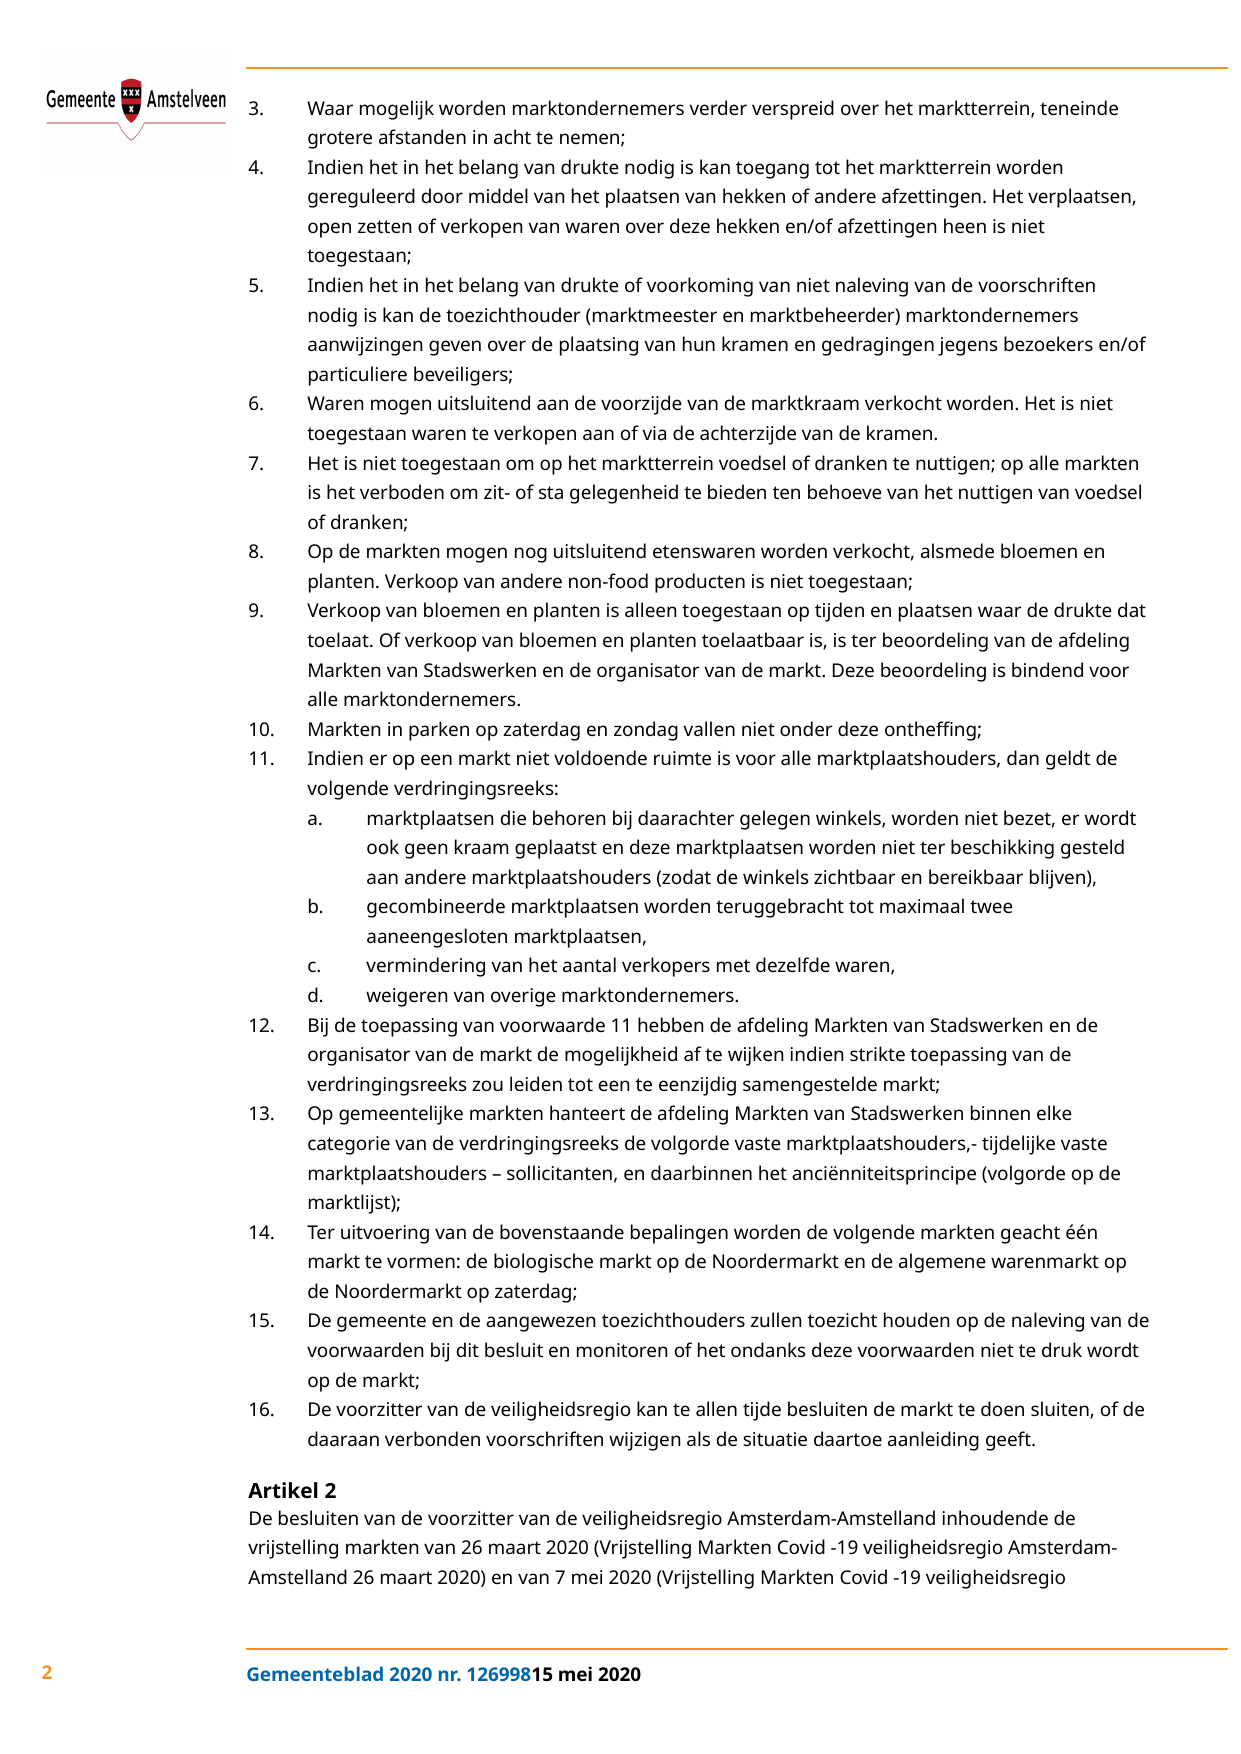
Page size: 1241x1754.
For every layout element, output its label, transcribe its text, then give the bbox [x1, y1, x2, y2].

list De voorzitter van de veiligheidsregio kan te allen tijde besluiten de markt te doen sluiten, of de daaraan verbonden voorschriften wijzigen als de situatie daartoe aanleiding geeft. [248, 1396, 1152, 1452]
list Indien het in het belang van drukte of voorkoming van niet naleving van de voorschriften nodig is kan de toezichthouder (marktmeester en marktbeheerder) marktondernemers aanwijzingen geven over de plaatsing van hun kramen en gedragingen jegens bezoekers en/of particuliere beveiligers; [248, 272, 1152, 387]
list weigeren van overige marktondernemers. [307, 982, 1152, 1008]
list De gemeente en de aangewezen toezichthouders zullen toezicht houden op de naleving van de voorwaarden bij dit besluit en monitoren of het ondanks deze voorwaarden niet te druk wordt op de markt; [248, 1308, 1152, 1393]
text Artikel 2 [248, 1476, 1152, 1505]
list Waar mogelijk worden marktondernemers verder verspreid over het marktterrein, teneinde grotere afstanden in acht te nemen; [248, 95, 1152, 150]
list gecombineerde marktplaatsen worden teruggebracht tot maximaal twee aaneengesloten marktplaatsen, [307, 893, 1152, 949]
picture [41, 47, 231, 172]
list marktplaatsen die behoren bij daarachter gelegen winkels, worden niet bezet, er wordt ook geen kraam geplaatst en deze marktplaatsen worden niet ter beschikking gesteld aan andere marktplaatshouders (zodat de winkels zichtbaar en bereikbaar blijven), [307, 805, 1152, 890]
list Indien er op een markt niet voldoende ruimte is voor alle marktplaatshouders, dan geldt de volgende verdringingsreeks: [248, 746, 1152, 801]
list Het is niet toegestaan om op het marktterrein voedsel of dranken te nuttigen; op alle markten is het verboden om zit- of sta gelegenheid te bieden ten behoeve van het nuttigen van voedsel of dranken; [248, 450, 1152, 535]
list vermindering van het aantal verkopers met dezelfde waren, [307, 953, 1152, 978]
list Indien het in het belang van drukte nodig is kan toegang tot het marktterrein worden gereguleerd door middel van het plaatsen van hekken of andere afzettingen. Het verplaatsen, open zetten of verkopen van waren over deze hekken en/of afzettingen heen is niet toegestaan; [248, 154, 1152, 268]
list Ter uitvoering van de bovenstaande bepalingen worden de volgende markten geacht één markt te vormen: de biologische markt op de Noordermarkt en de algemene warenmarkt op de Noordermarkt op zaterdag; [248, 1219, 1152, 1304]
list Waren mogen uitsluitend aan de voorzijde van de marktkraam verkocht worden. Het is niet toegestaan waren te verkopen aan of via de achterzijde van de kramen. [248, 391, 1152, 446]
list Verkoop van bloemen en planten is alleen toegestaan op tijden en plaatsen waar de drukte dat toelaat. Of verkoop van bloemen en planten toelaatbaar is, is ter beoordeling van de afdeling Markten van Stadswerken en de organisator van de markt. Deze beoordeling is bindend voor alle marktondernemers. [248, 598, 1152, 712]
list Markten in parken op zaterdag en zondag vallen niet onder deze ontheffing; [248, 716, 1152, 742]
list Bij de toepassing van voorwaarde 11 hebben de afdeling Markten van Stadswerken en de organisator van de markt de mogelijkheid af te wijken indien strikte toepassing van de verdringingsreeks zou leiden tot een te eenzijdig samengestelde markt; [248, 1012, 1152, 1097]
list Op gemeentelijke markten hanteert de afdeling Markten van Stadswerken binnen elke categorie van de verdringingsreeks de volgorde vaste marktplaatshouders,- tijdelijke vaste marktplaatshouders – sollicitanten, en daarbinnen het anciënniteitsprincipe (volgorde op de marktlijst); [248, 1101, 1152, 1215]
list Op de markten mogen nog uitsluitend etenswaren worden verkocht, alsmede bloemen en planten. Verkoop van andere non-food producten is niet toegestaan; [248, 538, 1152, 594]
text De besluiten van de voorzitter van de veiligheidsregio Amsterdam-Amstelland inhoudende de vrijstelling markten van 26 maart 2020 (Vrijstelling Markten Covid -19 veiligheidsregio Amsterdam-Amstelland 26 maart 2020) en van 7 mei 2020 (Vrijstelling Markten Covid -19 veiligheidsregio [248, 1505, 1152, 1590]
